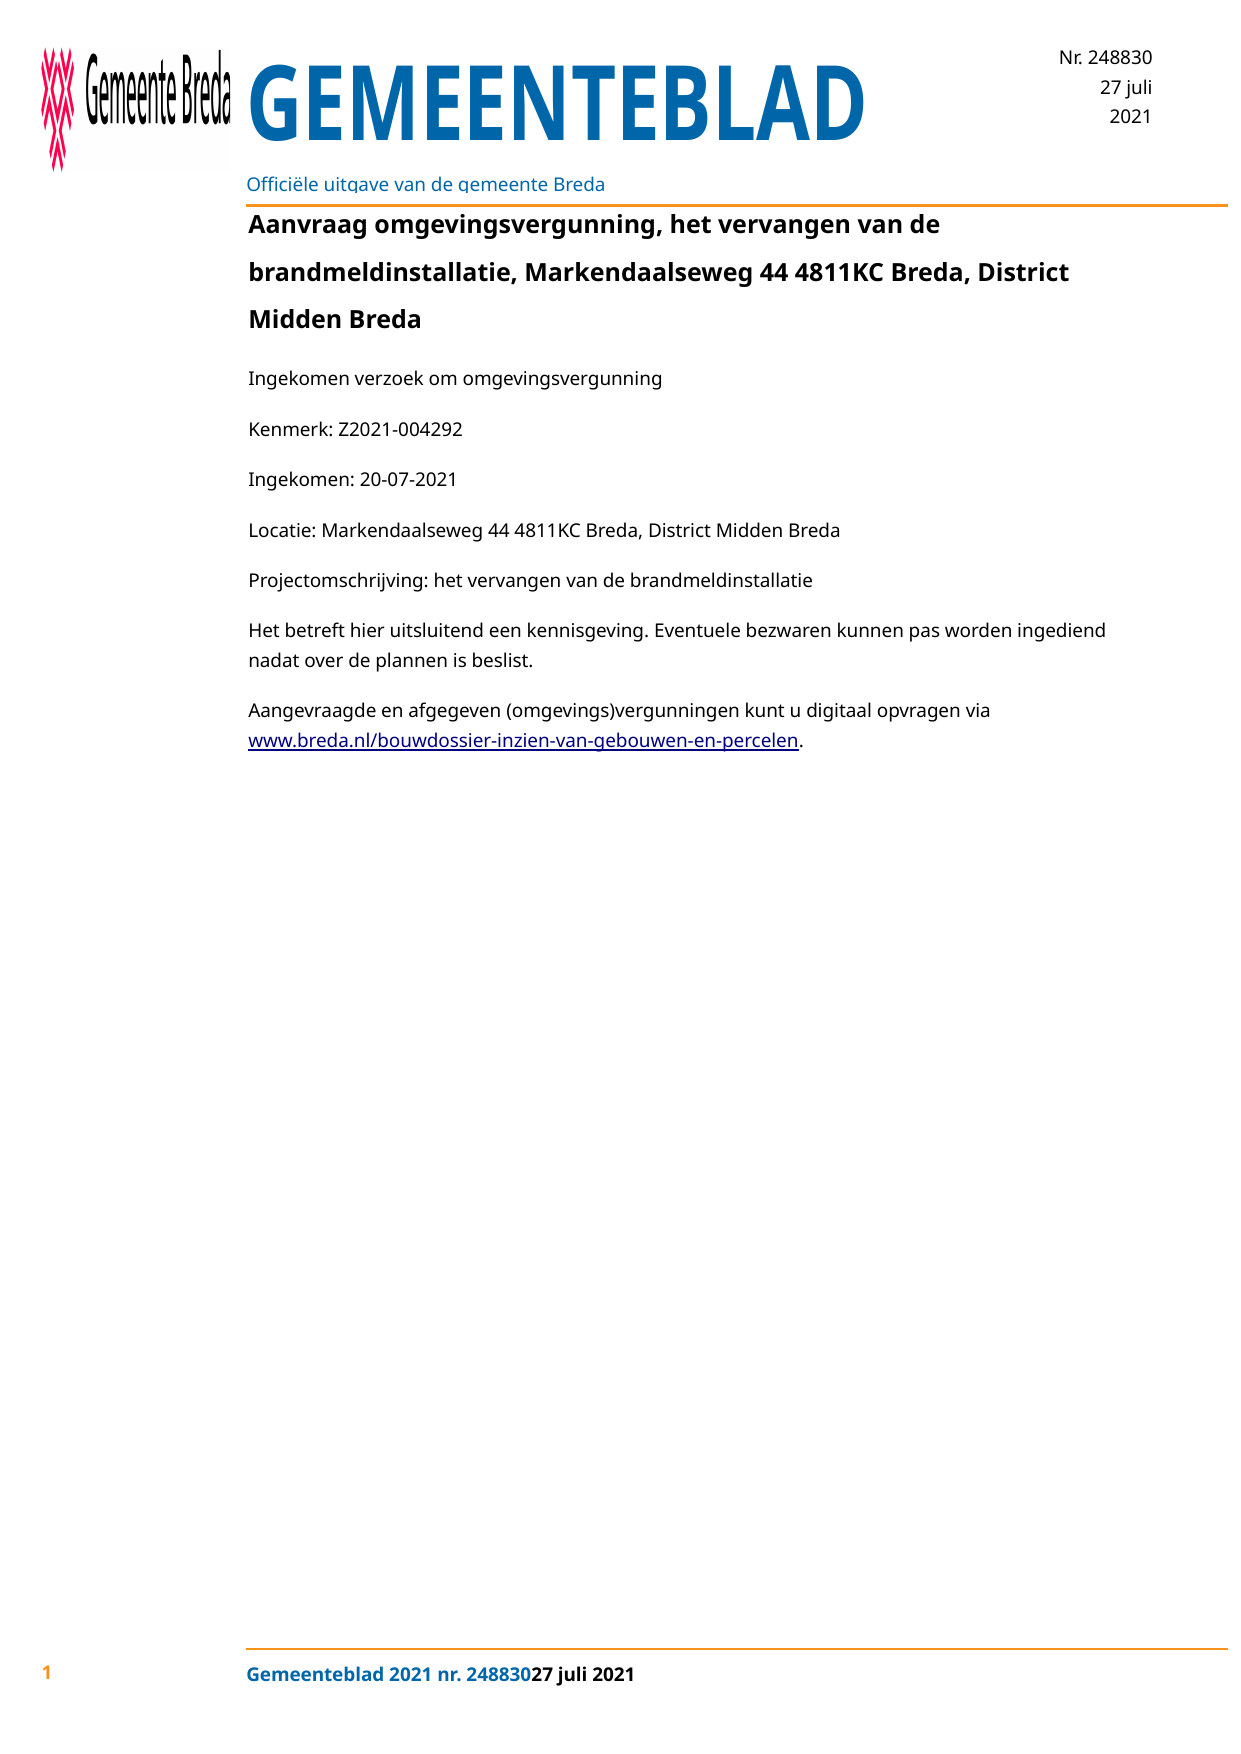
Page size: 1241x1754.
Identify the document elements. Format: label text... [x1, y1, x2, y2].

text Ingekomen verzoek om omgevingsvergunning [248, 366, 1152, 391]
text Locatie: Markendaalseweg 44 4811KC Breda, District Midden Breda [248, 517, 1152, 542]
text Kenmerk: Z2021-004292 [248, 416, 1152, 442]
text Aangevraagde en afgegeven (omgevings)vergunningen kunt u digitaal opvragen via www.breda.nl/bouwdossier-inzien-van-gebouwen-en-percelen. [248, 698, 1152, 753]
text Het betreft hier uitsluitend een kennisgeving. Eventuele bezwaren kunnen pas worden ingediend nadat over de plannen is beslist. [248, 618, 1152, 673]
picture [41, 47, 231, 172]
text Aanvraag omgevingsvergunning, het vervangen van de brandmeldinstallatie, Markendaalseweg 44 4811KC Breda, District Midden Breda [248, 207, 1152, 336]
text Ingekomen: 20-07-2021 [248, 466, 1152, 492]
text Projectomschrijving: het vervangen van de brandmeldinstallatie [248, 567, 1152, 593]
